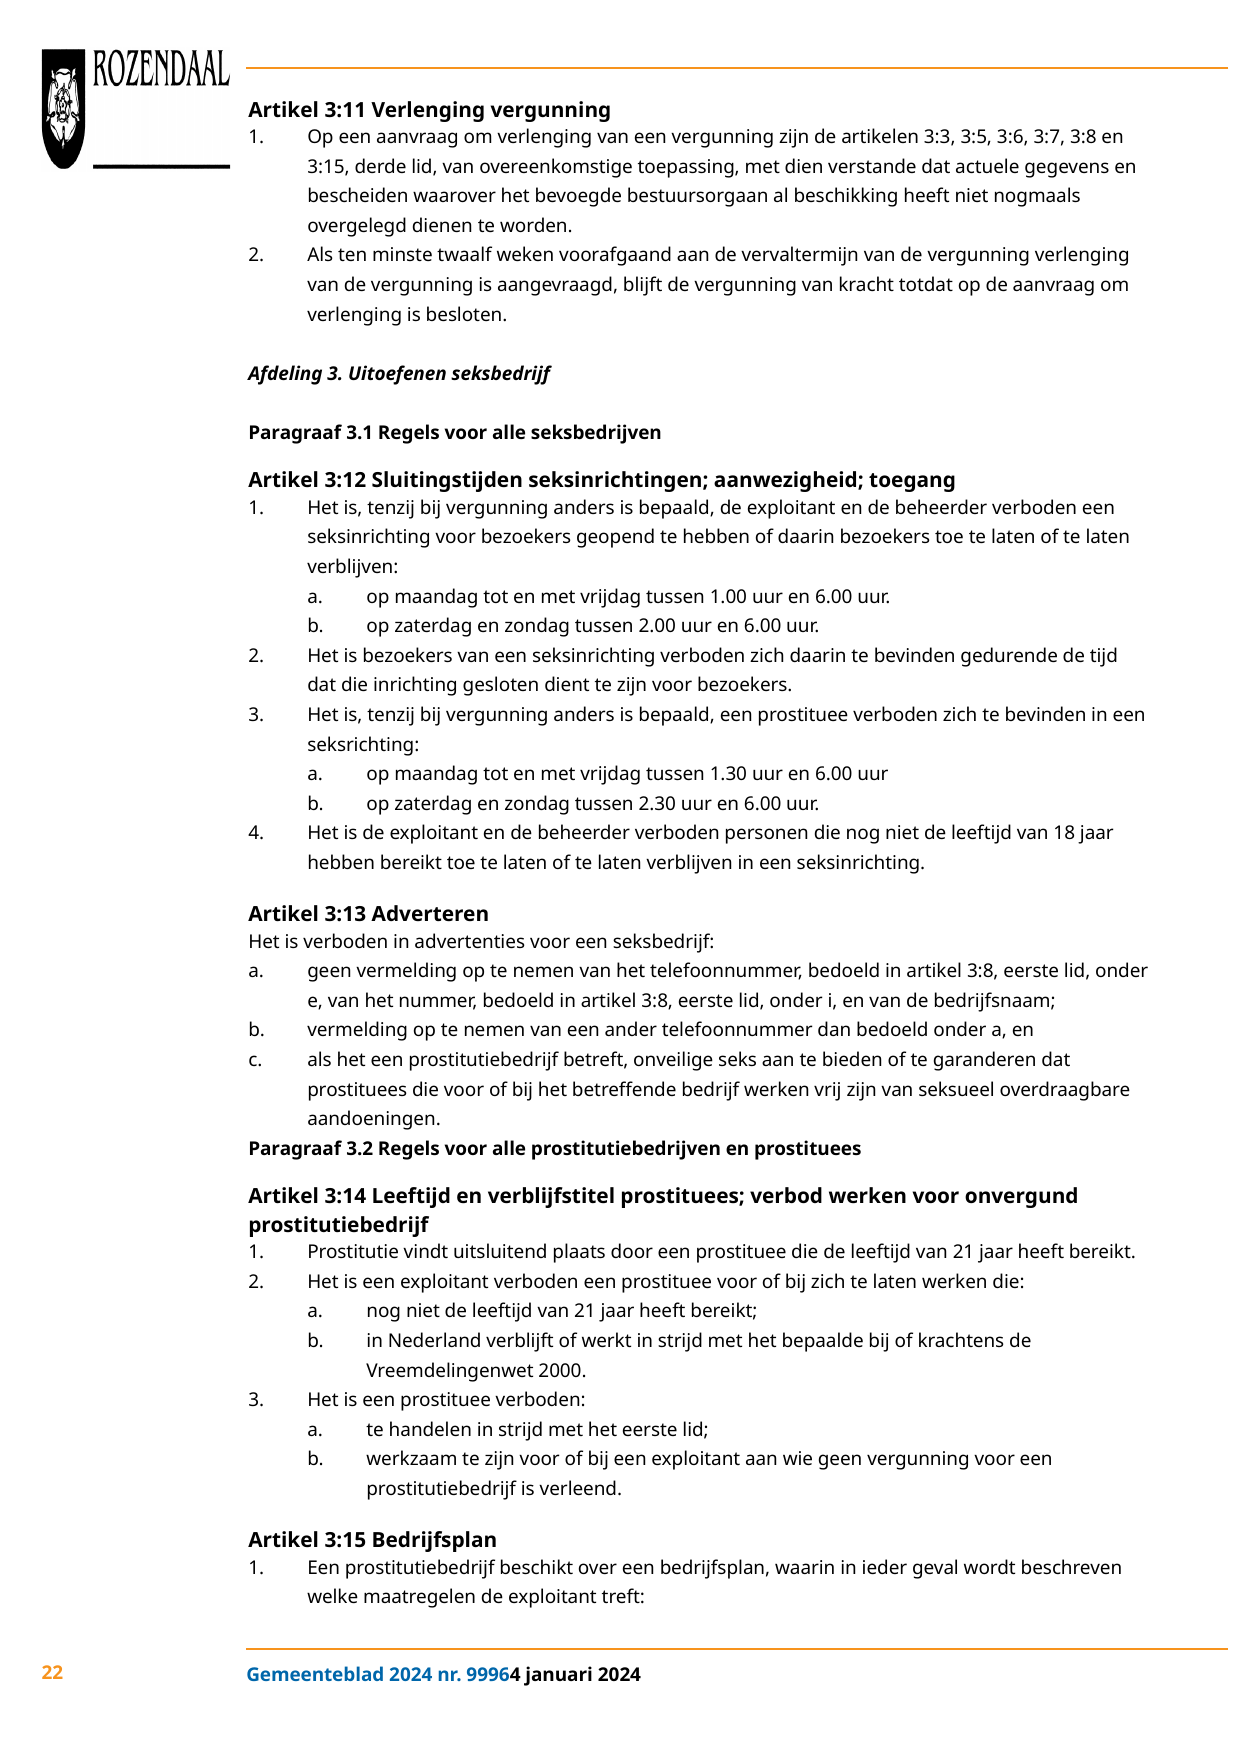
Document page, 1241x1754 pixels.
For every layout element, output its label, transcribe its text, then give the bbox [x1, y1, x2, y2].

list werkzaam te zijn voor of bij een exploitant aan wie geen vergunning voor een prostitutiebedrijf is verleend. [307, 1446, 1152, 1501]
list in Nederland verblijft of werkt in strijd met het bepaalde bij of krachtens de Vreemdelingenwet 2000. [307, 1327, 1152, 1382]
list Het is een prostituee verboden: [248, 1386, 1152, 1412]
text Artikel 3:13 Adverteren [248, 899, 1152, 928]
text Het is verboden in advertenties voor een seksbedrijf: [248, 928, 1152, 954]
list als het een prostitutiebedrijf betreft, onveilige seks aan te bieden of te garanderen dat prostituees die voor of bij het betreffende bedrijf werken vrij zijn van seksueel overdraagbare aandoeningen. [248, 1046, 1152, 1131]
list Het is de exploitant en de beheerder verboden personen die nog niet de leeftijd van 18 jaar hebben bereikt toe te laten of te laten verblijven in een seksinrichting. [248, 819, 1152, 875]
text Paragraaf 3.2 Regels voor alle prostitutiebedrijven en prostituees [248, 1135, 1152, 1161]
list nog niet de leeftijd van 21 jaar heeft bereikt; [307, 1298, 1152, 1323]
list op maandag tot en met vrijdag tussen 1.30 uur en 6.00 uur [307, 760, 1152, 786]
text Afdeling 3. Uitoefenen seksbedrijf [248, 360, 1152, 386]
list op zaterdag en zondag tussen 2.30 uur en 6.00 uur. [307, 790, 1152, 816]
text Paragraaf 3.1 Regels voor alle seksbedrijven [248, 419, 1152, 445]
text Artikel 3:15 Bedrijfsplan [248, 1526, 1152, 1554]
text Artikel 3:11 Verlenging vergunning [248, 95, 1152, 123]
text Artikel 3:14 Leeftijd en verblijfstitel prostituees; verbod werken voor onvergund prostitutiebedrijf [248, 1182, 1152, 1238]
list Het is, tenzij bij vergunning anders is bepaald, een prostituee verboden zich te bevinden in een seksrichting: [248, 701, 1152, 756]
list op zaterdag en zondag tussen 2.00 uur en 6.00 uur. [307, 612, 1152, 638]
list Prostitutie vindt uitsluitend plaats door een prostituee die de leeftijd van 21 jaar heeft bereikt. [248, 1238, 1152, 1264]
list geen vermelding op te nemen van het telefoonnummer, bedoeld in artikel 3:8, eerste lid, onder e, van het nummer, bedoeld in artikel 3:8, eerste lid, onder i, en van de bedrijfsnaam; [248, 957, 1152, 1013]
list Het is, tenzij bij vergunning anders is bepaald, de exploitant en de beheerder verboden een seksinrichting voor bezoekers geopend te hebben of daarin bezoekers toe te laten of te laten verblijven: [248, 494, 1152, 579]
list Het is een exploitant verboden een prostituee voor of bij zich te laten werken die: [248, 1268, 1152, 1294]
list Als ten minste twaalf weken voorafgaand aan de vervaltermijn van de vergunning verlenging van de vergunning is aangevraagd, blijft de vergunning van kracht totdat op de aanvraag om verlenging is besloten. [248, 242, 1152, 326]
list te handelen in strijd met het eerste lid; [307, 1416, 1152, 1442]
list op maandag tot en met vrijdag tussen 1.00 uur en 6.00 uur. [307, 583, 1152, 608]
list Het is bezoekers van een seksinrichting verboden zich daarin te bevinden gedurende de tijd dat die inrichting gesloten dient te zijn voor bezoekers. [248, 642, 1152, 697]
list vermelding op te nemen van een ander telefoonnummer dan bedoeld onder a, en [248, 1017, 1152, 1042]
text Artikel 3:12 Sluitingstijden seksinrichtingen; aanwezigheid; toegang [248, 466, 1152, 494]
picture [41, 47, 231, 172]
list Een prostitutiebedrijf beschikt over een bedrijfsplan, waarin in ieder geval wordt beschreven welke maatregelen de exploitant treft: [248, 1554, 1152, 1609]
list Op een aanvraag om verlenging van een vergunning zijn de artikelen 3:3, 3:5, 3:6, 3:7, 3:8 en 3:15, derde lid, van overeenkomstige toepassing, met dien verstande dat actuele gegevens en bescheiden waarover het bevoegde bestuursorgaan al beschikking heeft niet nogmaals overgelegd dienen te worden. [248, 123, 1152, 238]
